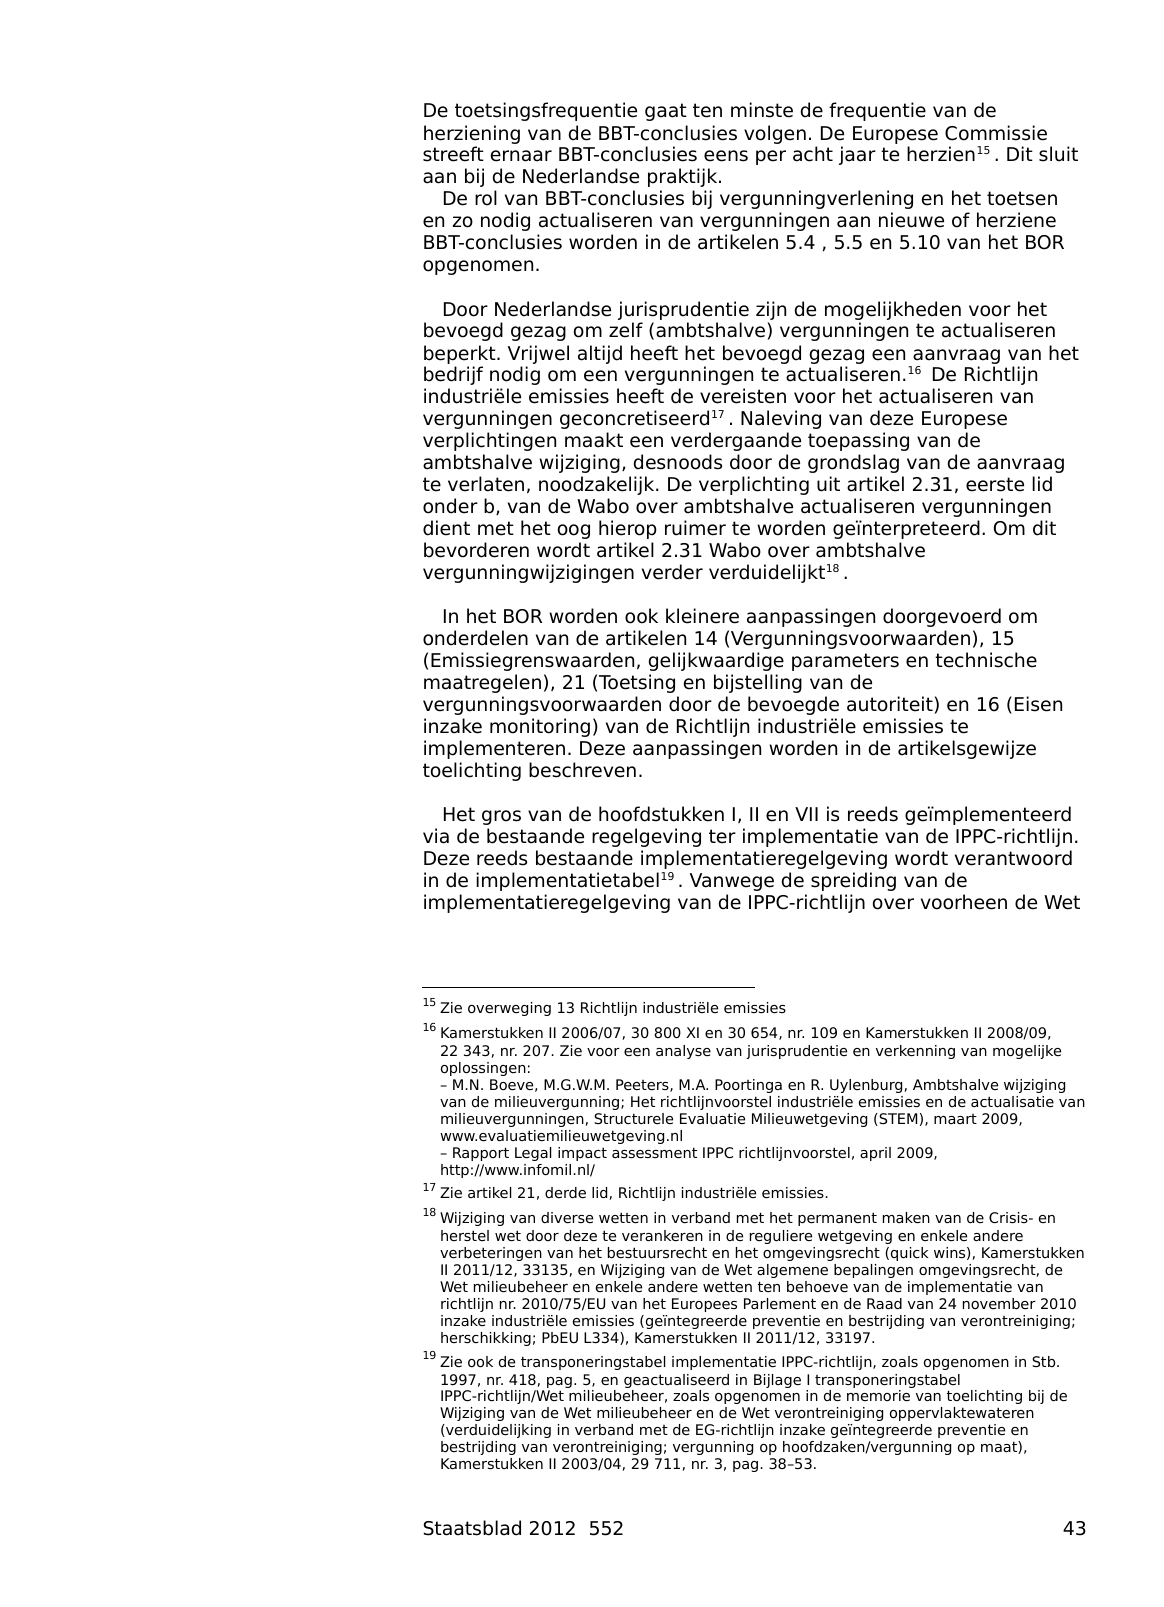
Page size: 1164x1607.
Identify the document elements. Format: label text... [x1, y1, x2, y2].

text – M.N. Boeve, M.G.W.M. Peeters, M.A. Poortinga en R. Uylenburg, Ambtshalve wijziging van de milieuvergunning; Het richtlijnvoorstel industriële emissies en de actualisatie van milieuvergunningen, Structurele Evaluatie Milieuwetgeving (STEM), maart 2009, www.evaluatiemilieuwetgeving.nl [440, 1077, 1087, 1145]
text De rol van BBT-conclusies bij vergunningverlening en het toetsen en zo nodig actualiseren van vergunningen aan nieuwe of herziene BBT-conclusies worden in de artikelen 5.4 , 5.5 en 5.10 van het BOR opgenomen. [422, 188, 1087, 276]
text Door Nederlandse jurisprudentie zijn de mogelijkheden voor het bevoegd gezag om zelf (ambtshalve) vergunningen te actualiseren beperkt. Vrijwel altijd heeft het bevoegd gezag een aanvraag van het bedrijf nodig om een vergunningen te actualiseren. De Richtlijn industriële emissies heeft de vereisten voor het actualiseren van vergunningen geconcretiseerd. Naleving van deze Europese verplichtingen maakt een verdergaande toepassing van de ambtshalve wijziging, desnoods door de grondslag van de aanvraag te verlaten, noodzakelijk. De verplichting uit artikel 2.31, eerste lid onder b, van de Wabo over ambtshalve actualiseren vergunningen dient met het oog hierop ruimer te worden geïnterpreteerd. Om dit bevorderen wordt artikel 2.31 Wabo over ambtshalve vergunningwijzigingen verder verduidelijkt. [422, 298, 1087, 584]
text Zie ook de transponeringstabel implementatie IPPC-richtlijn, zoals opgenomen in Stb. 1997, nr. 418, pag. 5, en geactualiseerd in Bijlage I transponeringstabel IPPC-richtlijn/Wet milieubeheer, zoals opgenomen in de memorie van toelichting bij de Wijziging van de Wet milieubeheer en de Wet verontreiniging oppervlaktewateren (verduidelijking in verband met de EG-richtlijn inzake geïntegreerde preventie en bestrijding van verontreiniging; vergunning op hoofdzaken/vergunning op maat), Kamerstukken II 2003/04, 29 711, nr. 3, pag. 38–53. [422, 1349, 1087, 1473]
text Het gros van de hoofdstukken I, II en VII is reeds geïmplementeerd via de bestaande regelgeving ter implementatie van de IPPC-richtlijn. Deze reeds bestaande implementatieregelgeving wordt verantwoord in de implementatietabel. Vanwege de spreiding van de implementatieregelgeving van de IPPC-richtlijn over voorheen de Wet [422, 804, 1087, 914]
text Kamerstukken II 2006/07, 30 800 XI en 30 654, nr. 109 en Kamerstukken II 2008/09, 22 343, nr. 207. Zie voor een analyse van jurisprudentie en verkenning van mogelijke oplossingen: [422, 1021, 1087, 1077]
text Zie overweging 13 Richtlijn industriële emissies [422, 996, 1087, 1018]
text De toetsingsfrequentie gaat ten minste de frequentie van de herziening van de BBT-conclusies volgen. De Europese Commissie streeft ernaar BBT-conclusies eens per acht jaar te herzien. Dit sluit aan bij de Nederlandse praktijk. [422, 100, 1087, 188]
text In het BOR worden ook kleinere aanpassingen doorgevoerd om onderdelen van de artikelen 14 (Vergunningsvoorwaarden), 15 (Emissiegrenswaarden, gelijkwaardige parameters en technische maatregelen), 21 (Toetsing en bijstelling van de vergunningsvoorwaarden door de bevoegde autoriteit) en 16 (Eisen inzake monitoring) van de Richtlijn industriële emissies te implementeren. Deze aanpassingen worden in de artikelsgewijze toelichting beschreven. [422, 606, 1087, 782]
text Wijziging van diverse wetten in verband met het permanent maken van de Crisis- en herstel wet door deze te verankeren in de reguliere wetgeving en enkele andere verbeteringen van het bestuursrecht en het omgevingsrecht (quick wins), Kamerstukken II 2011/12, 33135, en Wijziging van de Wet algemene bepalingen omgevingsrecht, de Wet milieubeheer en enkele andere wetten ten behoeve van de implementatie van richtlijn nr. 2010/75/EU van het Europees Parlement en de Raad van 24 november 2010 inzake industriële emissies (geïntegreerde preventie en bestrijding van verontreiniging; herschikking; PbEU L334), Kamerstukken II 2011/12, 33197. [422, 1206, 1087, 1347]
text – Rapport Legal impact assessment IPPC richtlijnvoorstel, april 2009, http://www.infomil.nl/ [440, 1145, 1087, 1178]
text Zie artikel 21, derde lid, Richtlijn industriële emissies. [422, 1181, 1087, 1203]
